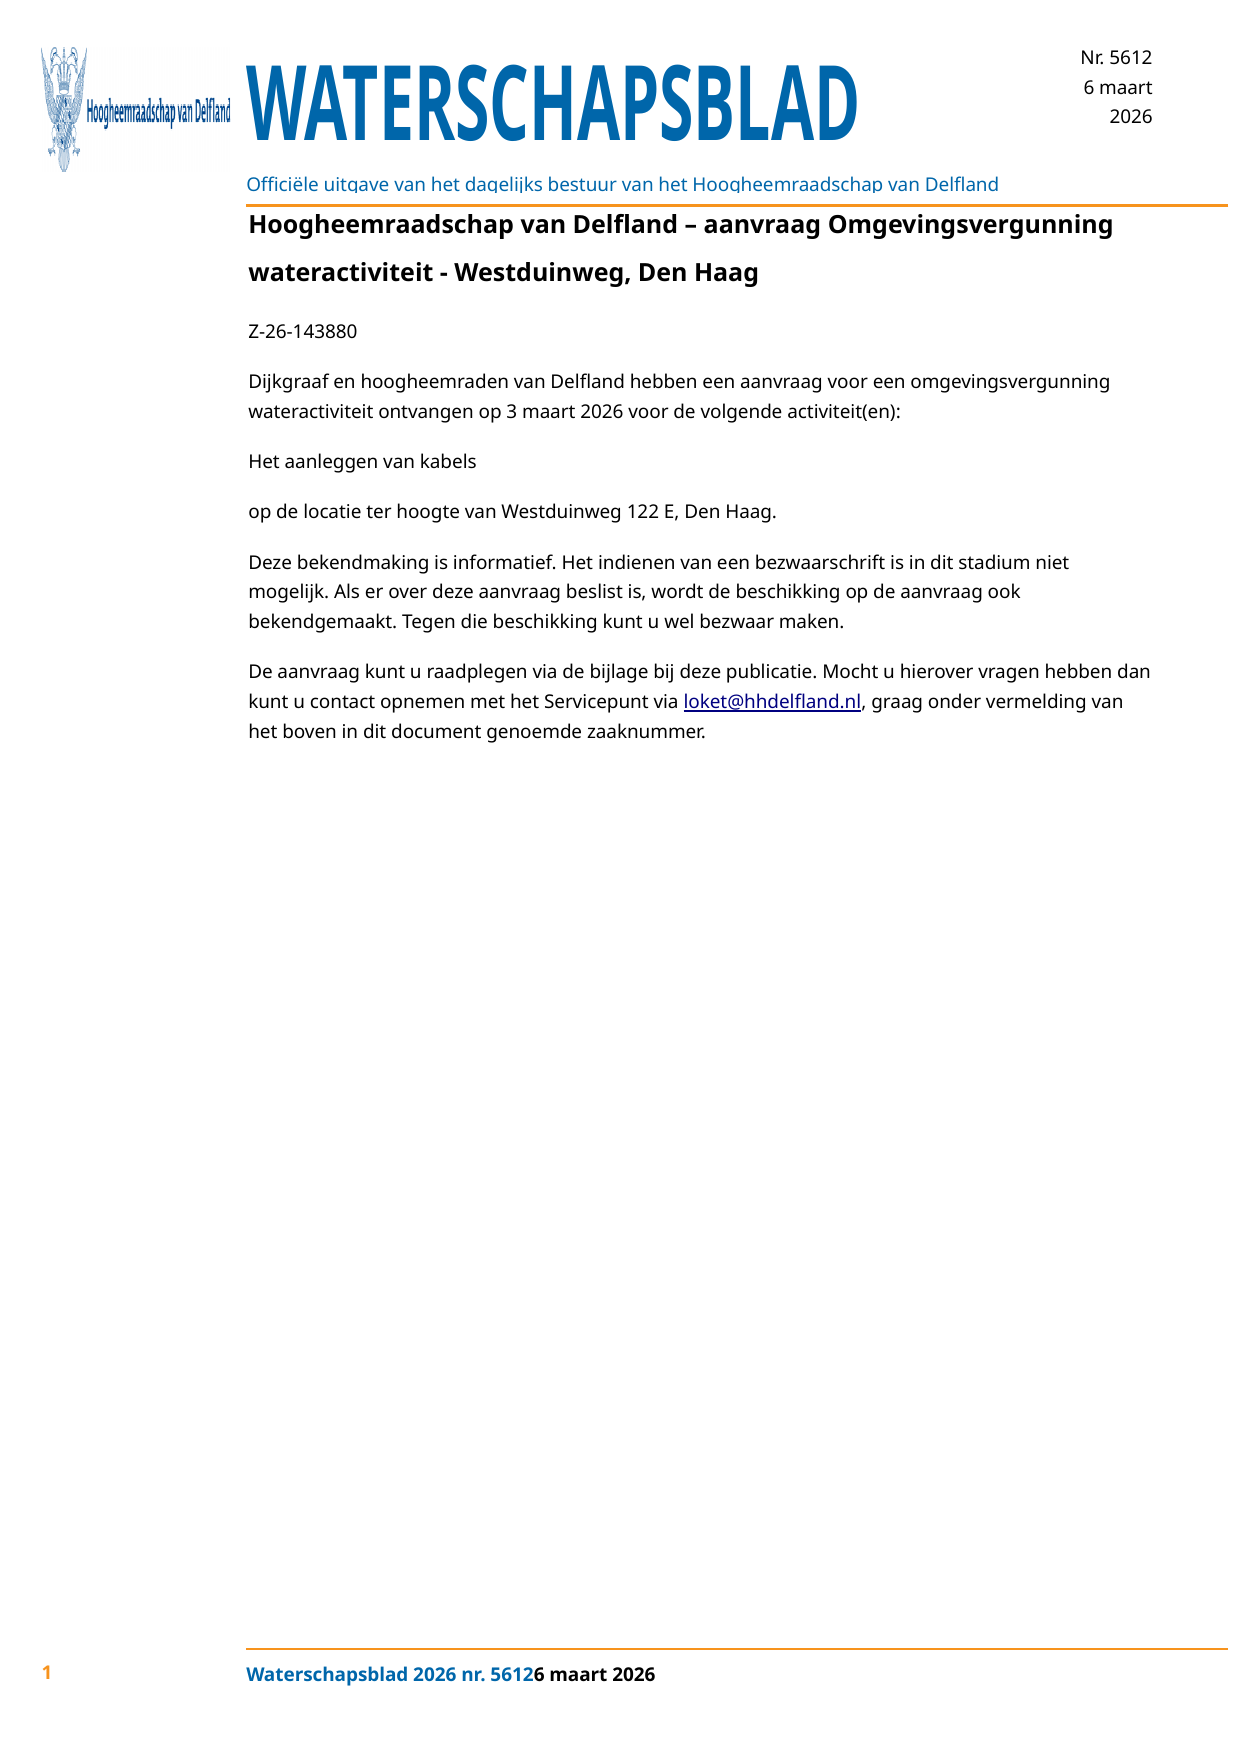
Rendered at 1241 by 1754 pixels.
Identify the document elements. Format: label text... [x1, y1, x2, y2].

text Z-26-143880 [248, 318, 1152, 344]
text Dijkgraaf en hoogheemraden van Delfland hebben een aanvraag voor een omgevingsvergunning wateractiviteit ontvangen op 3 maart 2026 voor de volgende activiteit(en): [248, 368, 1152, 424]
text op de locatie ter hoogte van Westduinweg 122 E, Den Haag. [248, 499, 1152, 524]
text Hoogheemraadschap van Delfland – aanvraag Omgevingsvergunning wateractiviteit - Westduinweg, Den Haag [248, 207, 1152, 288]
text Deze bekendmaking is informatief. Het indienen van een bezwaarschrift is in dit stadium niet mogelijk. Als er over deze aanvraag beslist is, wordt de beschikking op de aanvraag ook bekendgemaakt. Tegen die beschikking kunt u wel bezwaar maken. [248, 549, 1152, 634]
text Het aanleggen van kabels [248, 448, 1152, 474]
text De aanvraag kunt u raadplegen via de bijlage bij deze publicatie. Mocht u hierover vragen hebben dan kunt u contact opnemen met het Servicepunt via loket@hhdelfland.nl, graag onder vermelding van het boven in dit document genoemde zaaknummer. [248, 659, 1152, 744]
picture [41, 47, 231, 172]
